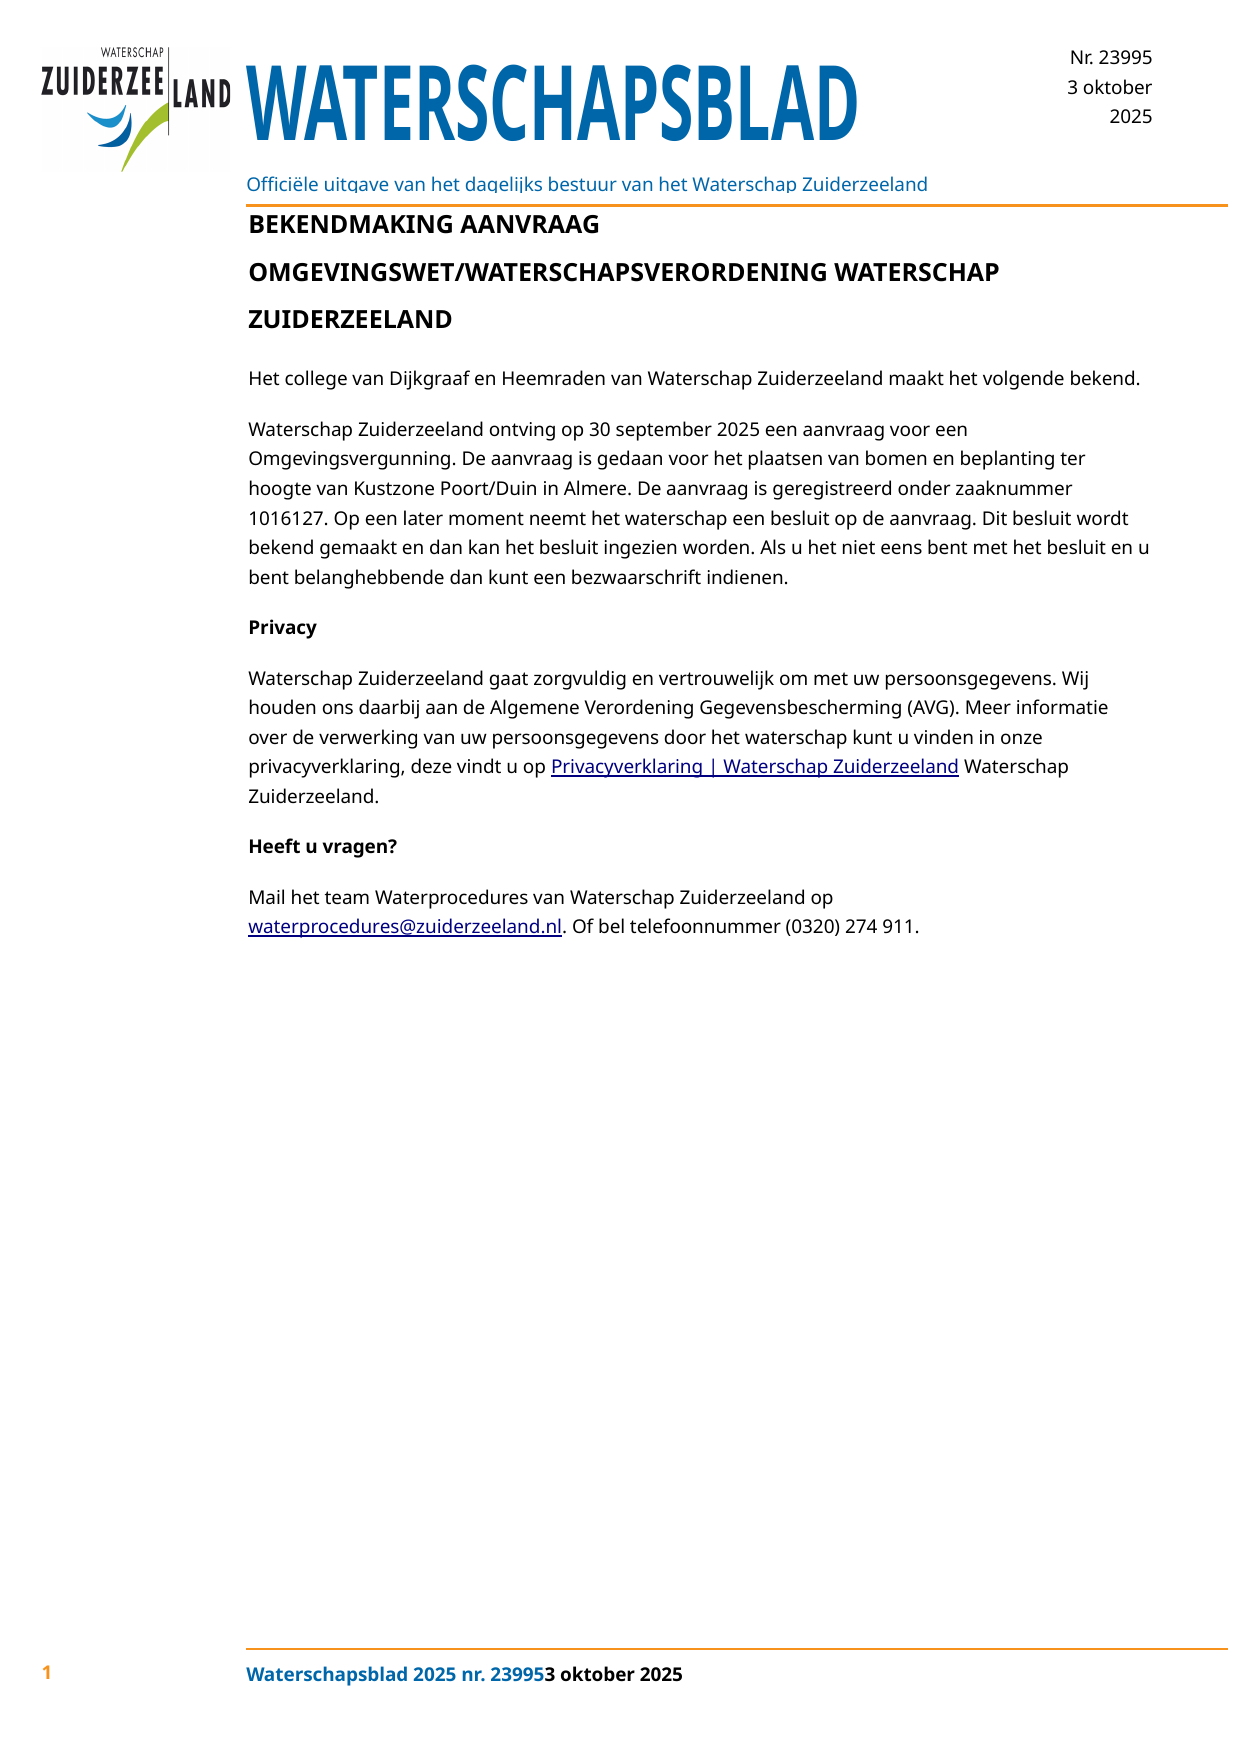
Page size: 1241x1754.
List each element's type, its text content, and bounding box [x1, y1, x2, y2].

text Heeft u vragen? [248, 833, 1152, 859]
text Privacy [248, 614, 1152, 640]
text Waterschap Zuiderzeeland ontving op 30 september 2025 een aanvraag voor een Omgevingsvergunning. De aanvraag is gedaan voor het plaatsen van bomen en beplanting ter hoogte van Kustzone Poort/Duin in Almere. De aanvraag is geregistreerd onder zaaknummer 1016127. Op een later moment neemt het waterschap een besluit op de aanvraag. Dit besluit wordt bekend gemaakt en dan kan het besluit ingezien worden. Als u het niet eens bent met het besluit en u bent belanghebbende dan kunt een bezwaarschrift indienen. [248, 416, 1152, 589]
picture [41, 47, 231, 172]
text Mail het team Waterprocedures van Waterschap Zuiderzeeland op waterprocedures@zuiderzeeland.nl. Of bel telefoonnummer (0320) 274 911. [248, 884, 1152, 939]
text Het college van Dijkgraaf en Heemraden van Waterschap Zuiderzeeland maakt het volgende bekend. [248, 366, 1152, 391]
text BEKENDMAKING AANVRAAG OMGEVINGSWET/WATERSCHAPSVERORDENING WATERSCHAP ZUIDERZEELAND [248, 207, 1152, 336]
text Waterschap Zuiderzeeland gaat zorgvuldig en vertrouwelijk om met uw persoonsgegevens. Wij houden ons daarbij aan de Algemene Verordening Gegevensbescherming (AVG). Meer informatie over de verwerking van uw persoonsgegevens door het waterschap kunt u vinden in onze privacyverklaring, deze vindt u op Privacyverklaring | Waterschap Zuiderzeeland Waterschap Zuiderzeeland. [248, 665, 1152, 809]
